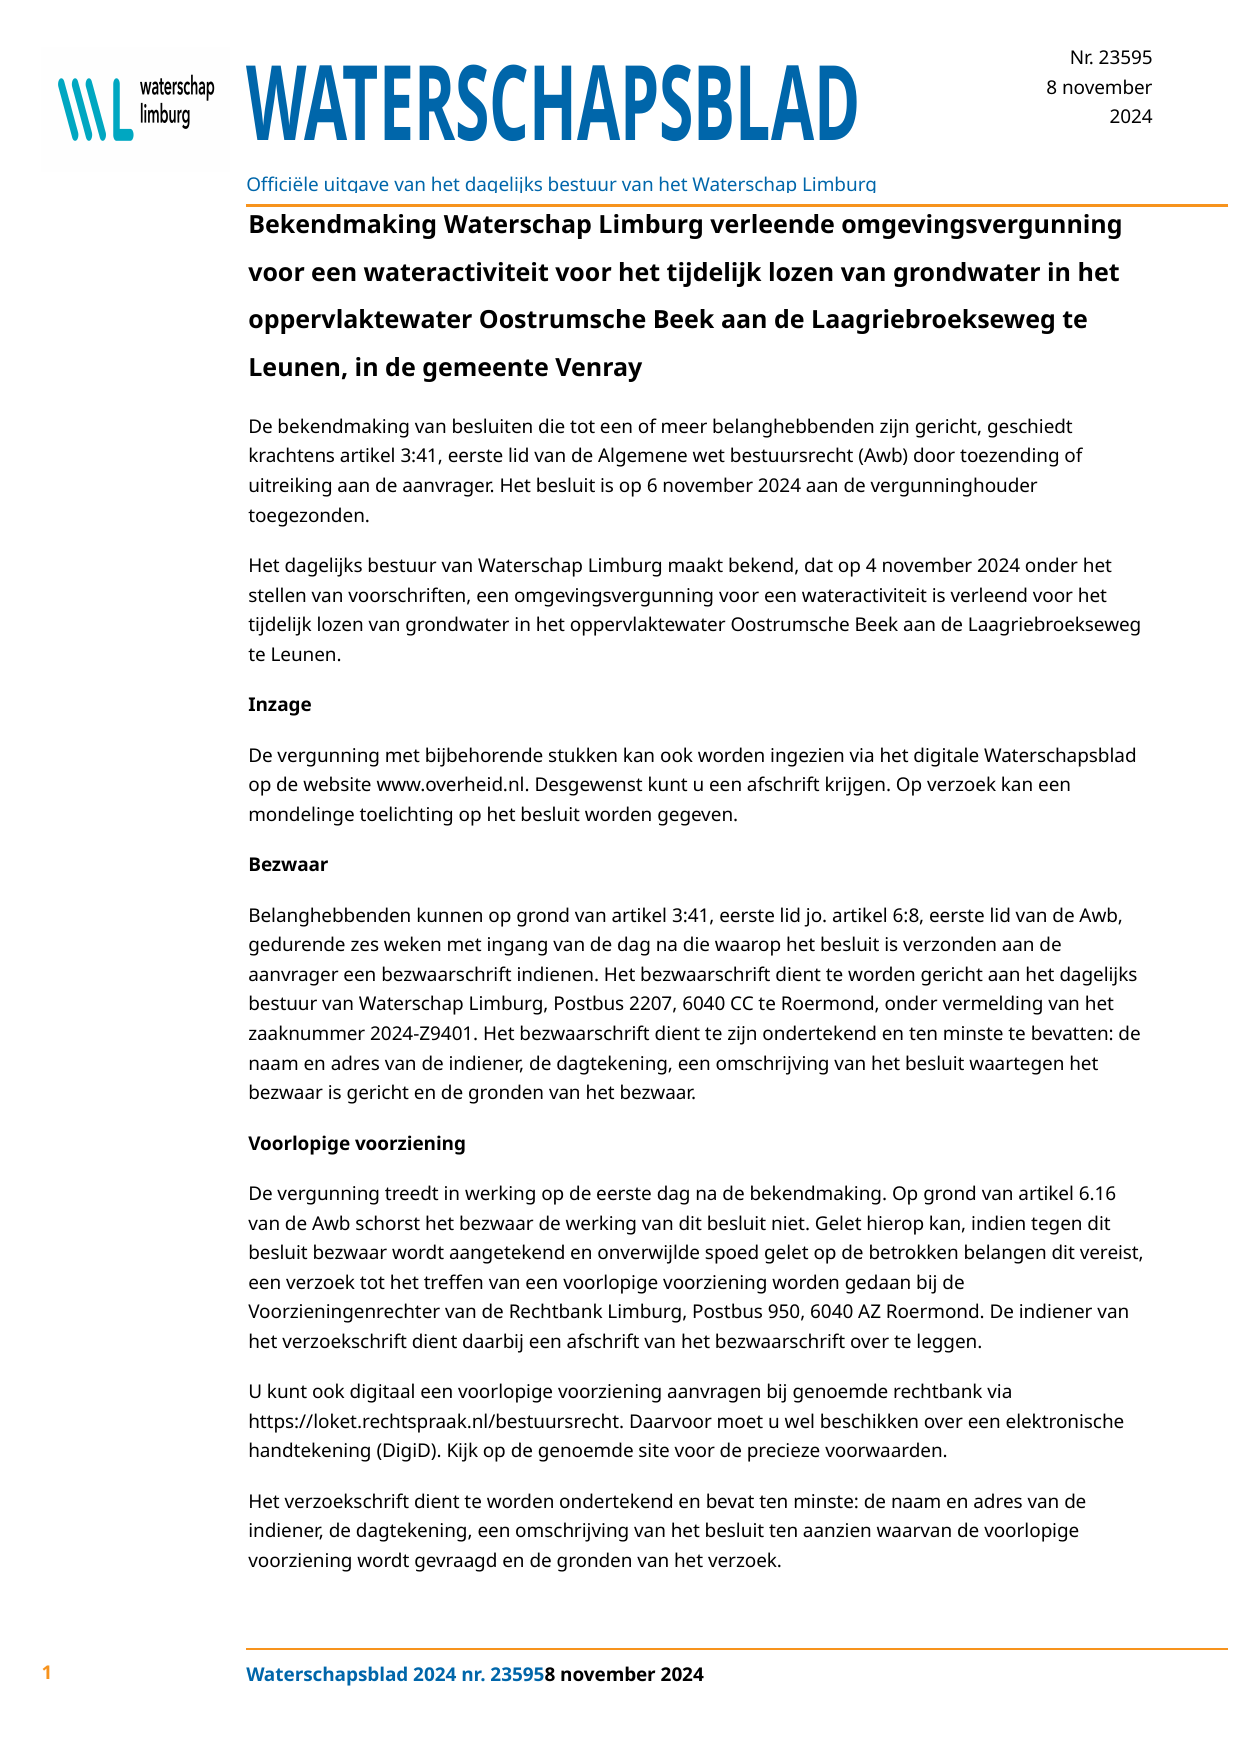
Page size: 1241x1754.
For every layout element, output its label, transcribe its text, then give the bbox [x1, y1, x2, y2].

picture [41, 47, 231, 172]
text Bezwaar [248, 851, 1152, 877]
text De vergunning met bijbehorende stukken kan ook worden ingezien via het digitale Waterschapsblad op de website www.overheid.nl. Desgewenst kunt u een afschrift krijgen. Op verzoek kan een mondelinge toelichting op het besluit worden gegeven. [248, 742, 1152, 827]
text U kunt ook digitaal een voorlopige voorziening aanvragen bij genoemde rechtbank via https://loket.rechtspraak.nl/bestuursrecht. Daarvoor moet u wel beschikken over een elektronische handtekening (DigiD). Kijk op de genoemde site voor de precieze voorwaarden. [248, 1378, 1152, 1463]
text Inzage [248, 691, 1152, 717]
text De vergunning treedt in werking op de eerste dag na de bekendmaking. Op grond van artikel 6.16 van de Awb schorst het bezwaar de werking van dit besluit niet. Gelet hierop kan, indien tegen dit besluit bezwaar wordt aangetekend en onverwijlde spoed gelet op de betrokken belangen dit vereist, een verzoek tot het treffen van een voorlopige voorziening worden gedaan bij de Voorzieningenrechter van de Rechtbank Limburg, Postbus 950, 6040 AZ Roermond. De indiener van het verzoekschrift dient daarbij een afschrift van het bezwaarschrift over te leggen. [248, 1180, 1152, 1354]
text Het verzoekschrift dient te worden ondertekend en bevat ten minste: de naam en adres van de indiener, de dagtekening, een omschrijving van het besluit ten aanzien waarvan de voorlopige voorziening wordt gevraagd en de gronden van het verzoek. [248, 1488, 1152, 1573]
text Voorlopige voorziening [248, 1130, 1152, 1156]
text Belanghebbenden kunnen op grond van artikel 3:41, eerste lid jo. artikel 6:8, eerste lid van de Awb, gedurende zes weken met ingang van de dag na die waarop het besluit is verzonden aan de aanvrager een bezwaarschrift indienen. Het bezwaarschrift dient te worden gericht aan het dagelijks bestuur van Waterschap Limburg, Postbus 2207, 6040 CC te Roermond, onder vermelding van het zaaknummer 2024-Z9401. Het bezwaarschrift dient te zijn ondertekend en ten minste te bevatten: de naam en adres van de indiener, de dagtekening, een omschrijving van het besluit waartegen het bezwaar is gericht en de gronden van het bezwaar. [248, 902, 1152, 1105]
text Het dagelijks bestuur van Waterschap Limburg maakt bekend, dat op 4 november 2024 onder het stellen van voorschriften, een omgevingsvergunning voor een wateractiviteit is verleend voor het tijdelijk lozen van grondwater in het oppervlaktewater Oostrumsche Beek aan de Laagriebroekseweg te Leunen. [248, 552, 1152, 667]
text De bekendmaking van besluiten die tot een of meer belanghebbenden zijn gericht, geschiedt krachtens artikel 3:41, eerste lid van de Algemene wet bestuursrecht (Awb) door toezending of uitreiking aan de aanvrager. Het besluit is op 6 november 2024 aan de vergunninghouder toegezonden. [248, 413, 1152, 528]
text Bekendmaking Waterschap Limburg verleende omgevingsvergunning voor een wateractiviteit voor het tijdelijk lozen van grondwater in het oppervlaktewater Oostrumsche Beek aan de Laagriebroekseweg te Leunen, in de gemeente Venray [248, 207, 1152, 384]
